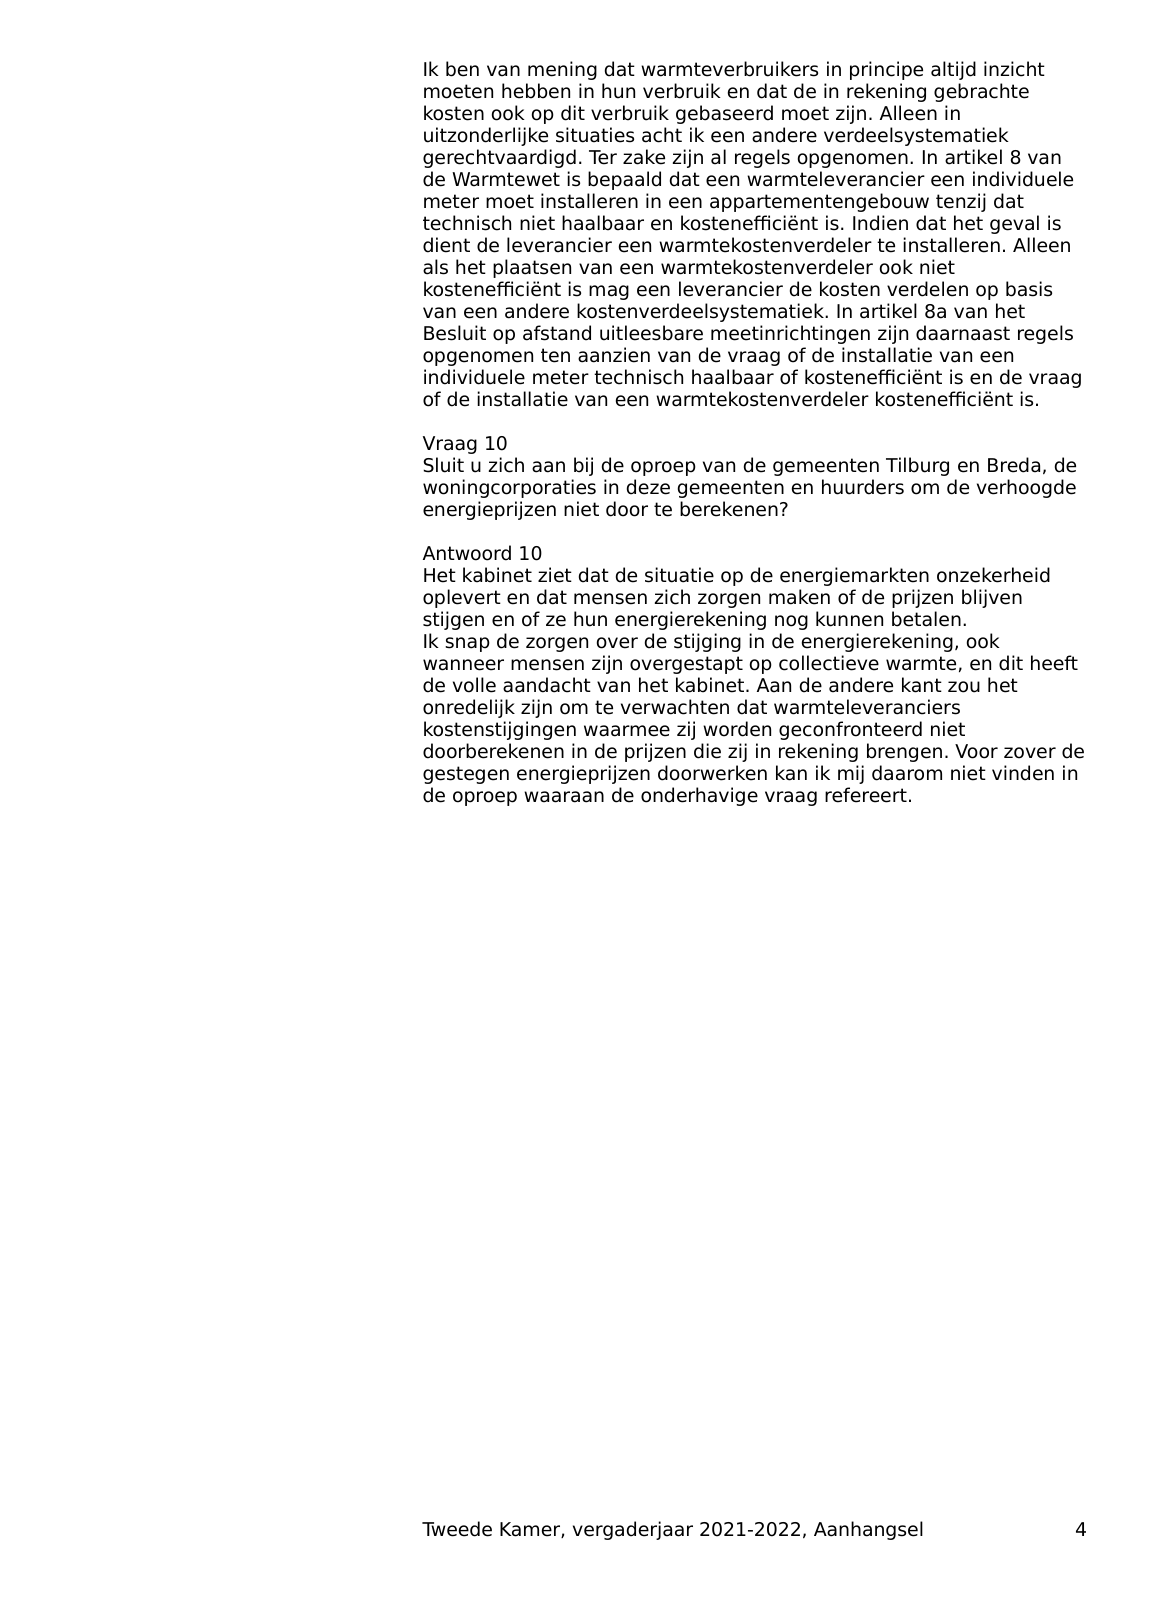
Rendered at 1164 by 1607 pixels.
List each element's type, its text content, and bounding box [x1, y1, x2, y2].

text Vraag 10 [422, 433, 1087, 455]
text Ik ben van mening dat warmteverbruikers in principe altijd inzicht moeten hebben in hun verbruik en dat de in rekening gebrachte kosten ook op dit verbruik gebaseerd moet zijn. Alleen in uitzonderlijke situaties acht ik een andere verdeelsystematiek gerechtvaardigd. Ter zake zijn al regels opgenomen. In artikel 8 van de Warmtewet is bepaald dat een warmteleverancier een individuele meter moet installeren in een appartementengebouw tenzij dat technisch niet haalbaar en kostenefficiënt is. Indien dat het geval is dient de leverancier een warmtekostenverdeler te installeren. Alleen als het plaatsen van een warmtekostenverdeler ook niet kostenefficiënt is mag een leverancier de kosten verdelen op basis van een andere kostenverdeelsystematiek. In artikel 8a van het Besluit op afstand uitleesbare meetinrichtingen zijn daarnaast regels opgenomen ten aanzien van de vraag of de installatie van een individuele meter technisch haalbaar of kostenefficiënt is en de vraag of de installatie van een warmtekostenverdeler kostenefficiënt is. [422, 59, 1087, 411]
text Sluit u zich aan bij de oproep van de gemeenten Tilburg en Breda, de woningcorporaties in deze gemeenten en huurders om de verhoogde energieprijzen niet door te berekenen? [422, 455, 1087, 521]
text Antwoord 10 [422, 543, 1087, 565]
text Het kabinet ziet dat de situatie op de energiemarkten onzekerheid oplevert en dat mensen zich zorgen maken of de prijzen blijven stijgen en of ze hun energierekening nog kunnen betalen. [422, 565, 1087, 631]
text Ik snap de zorgen over de stijging in de energierekening, ook wanneer mensen zijn overgestapt op collectieve warmte, en dit heeft de volle aandacht van het kabinet. Aan de andere kant zou het onredelijk zijn om te verwachten dat warmteleveranciers kostenstijgingen waarmee zij worden geconfronteerd niet doorberekenen in de prijzen die zij in rekening brengen. Voor zover de gestegen energieprijzen doorwerken kan ik mij daarom niet vinden in de oproep waaraan de onderhavige vraag refereert. [422, 631, 1087, 807]
